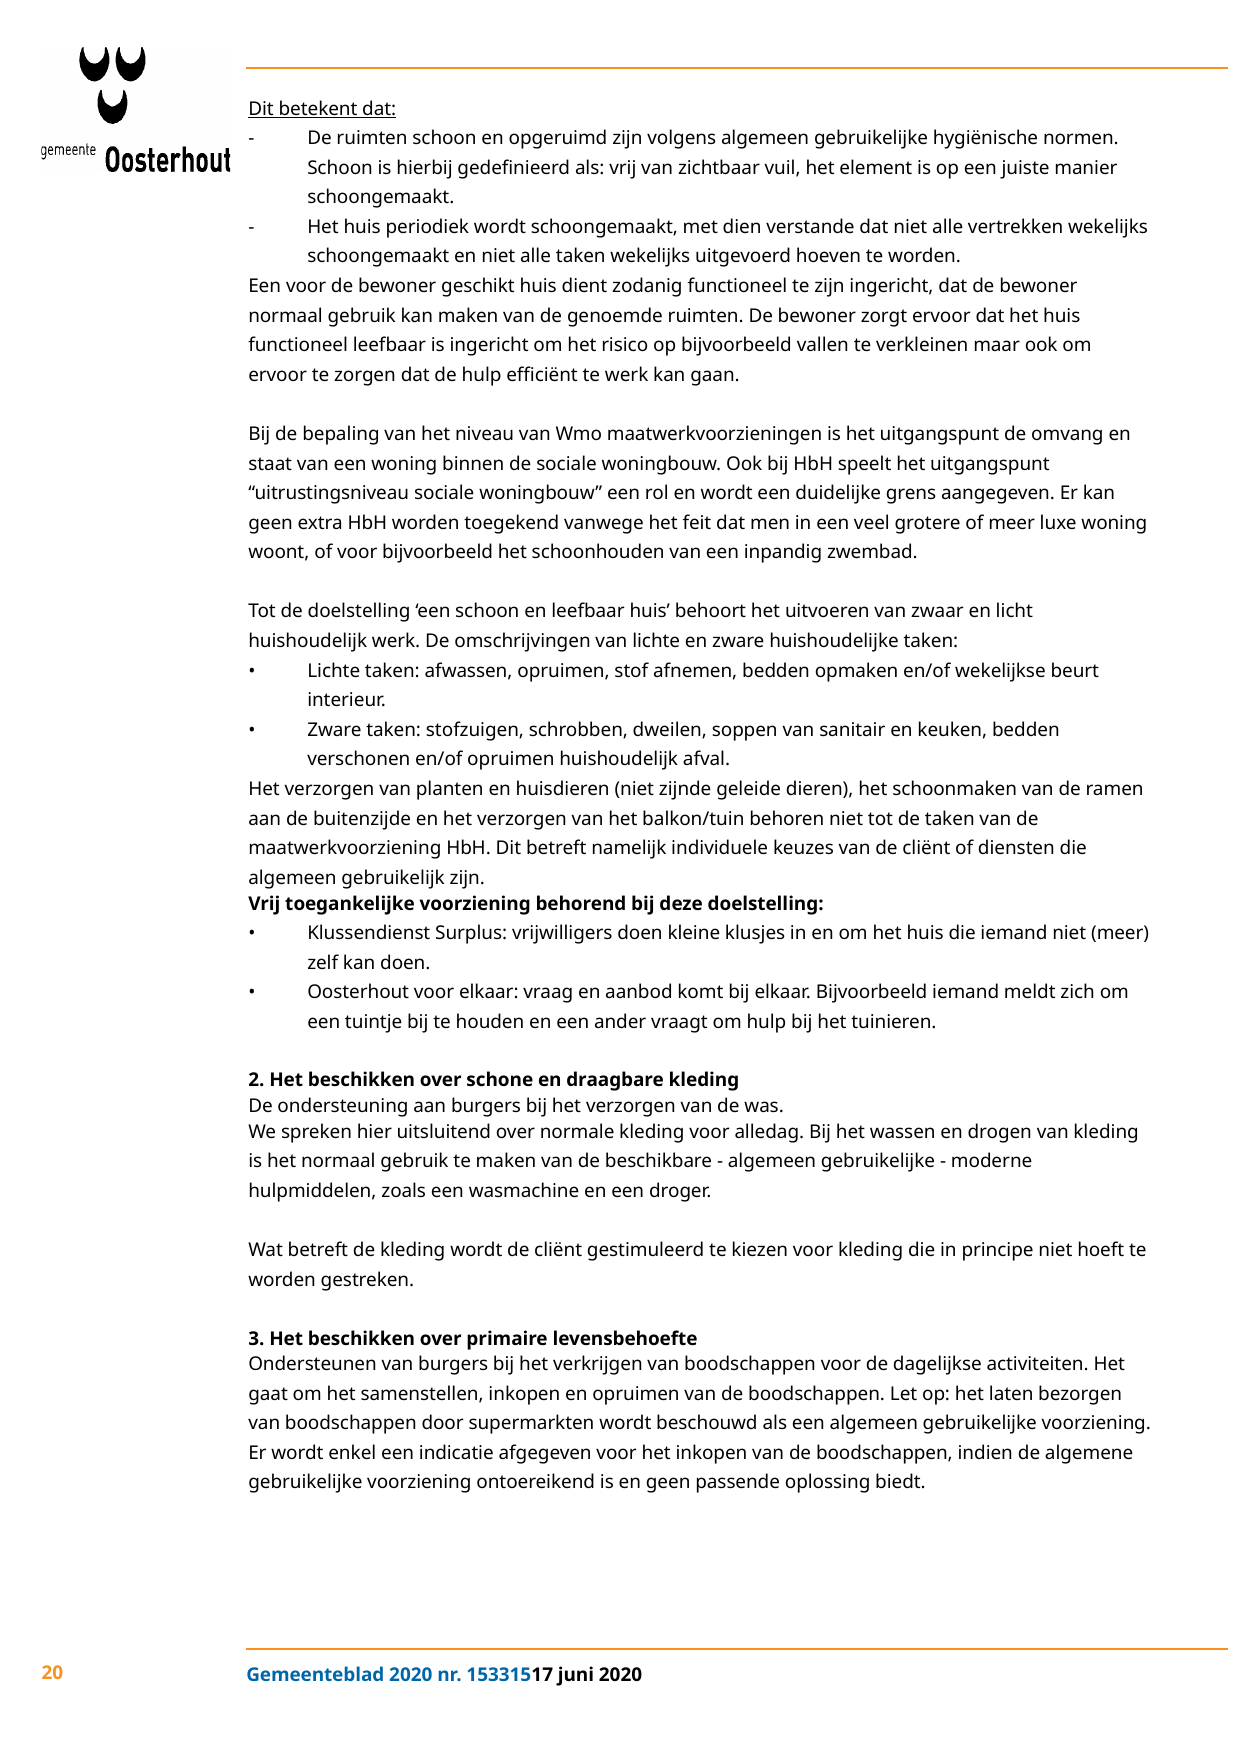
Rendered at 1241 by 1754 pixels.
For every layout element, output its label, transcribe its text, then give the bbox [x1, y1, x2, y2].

table_cell De ondersteuning aan burgers bij het verzorgen van de was. [248, 1093, 1152, 1118]
table_cell Dit betekent dat: De ruimten schoon en opgeruimd zijn volgens algemeen gebruikelijke hygiënische normen. Schoon is hierbij gedefinieerd als: vrij van zichtbaar vuil, het element is op een juiste manier schoongemaakt. Het huis periodiek wordt schoongemaakt, met dien verstande dat niet alle vertrekken wekelijks schoongemaakt en niet alle taken wekelijks uitgevoerd hoeven te worden. Een voor de bewoner geschikt huis dient zodanig functioneel te zijn ingericht, dat de bewoner normaal gebruik kan maken van de genoemde ruimten. De bewoner zorgt ervoor dat het huis functioneel leefbaar is ingericht om het risico op bijvoorbeeld vallen te verkleinen maar ook om ervoor te zorgen dat de hulp efficiënt te werk kan gaan. Bij de bepaling van het niveau van Wmo maatwerkvoorzieningen is het uitgangspunt de omvang en staat van een woning binnen de sociale woningbouw. Ook bij HbH speelt het uitgangspunt “uitrustingsniveau sociale woningbouw” een rol en wordt een duidelijke grens aangegeven. Er kan geen extra HbH worden toegekend vanwege het feit dat men in een veel grotere of meer luxe woning woont, of voor bijvoorbeeld het schoonhouden van een inpandig zwembad. Tot de doelstelling ‘een schoon en leefbaar huis’ behoort het uitvoeren van zwaar en licht huishoudelijk werk. De omschrijvingen van lichte en zware huishoudelijke taken: Lichte taken: afwassen, opruimen, stof afnemen, bedden opmaken en/of wekelijkse beurt interieur. Zware taken: stofzuigen, schrobben, dweilen, soppen van sanitair en keuken, bedden verschonen en/of opruimen huishoudelijk afval. Het verzorgen van planten en huisdieren (niet zijnde geleide dieren), het schoonmaken van de ramen aan de buitenzijde en het verzorgen van het balkon/tuin behoren niet tot de taken van de maatwerkvoorziening HbH. Dit betreft namelijk individuele keuzes van de cliënt of diensten die algemeen gebruikelijk zijn. [248, 95, 1152, 890]
picture [41, 47, 231, 172]
table_cell We spreken hier uitsluitend over normale kleding voor alledag. Bij het wassen en drogen van kleding is het normaal gebruik te maken van de beschikbare - algemeen gebruikelijke - moderne hulpmiddelen, zoals een wasmachine en een droger. Wat betreft de kleding wordt de cliënt gestimuleerd te kiezen voor kleding die in principe niet hoeft te worden gestreken. [248, 1118, 1152, 1292]
table_cell Ondersteunen van burgers bij het verkrijgen van boodschappen voor de dagelijkse activiteiten. Het gaat om het samenstellen, inkopen en opruimen van de boodschappen. Let op: het laten bezorgen van boodschappen door supermarkten wordt beschouwd als een algemeen gebruikelijke voorziening. Er wordt enkel een indicatie afgegeven voor het inkopen van de boodschappen, indien de algemene gebruikelijke voorziening ontoereikend is en geen passende oplossing biedt. [248, 1350, 1152, 1494]
table_cell Vrij toegankelijke voorziening behorend bij deze doelstelling: Klussendienst Surplus: vrijwilligers doen kleine klusjes in en om het huis die iemand niet (meer) zelf kan doen. Oosterhout voor elkaar: vraag en aanbod komt bij elkaar. Bijvoorbeeld iemand meldt zich om een tuintje bij te houden en een ander vraagt om hulp bij het tuinieren. [248, 890, 1152, 1034]
table_header 3. Het beschikken over primaire levensbehoefte [248, 1325, 1152, 1350]
table_header 2. Het beschikken over schone en draagbare kleding [248, 1067, 1152, 1092]
